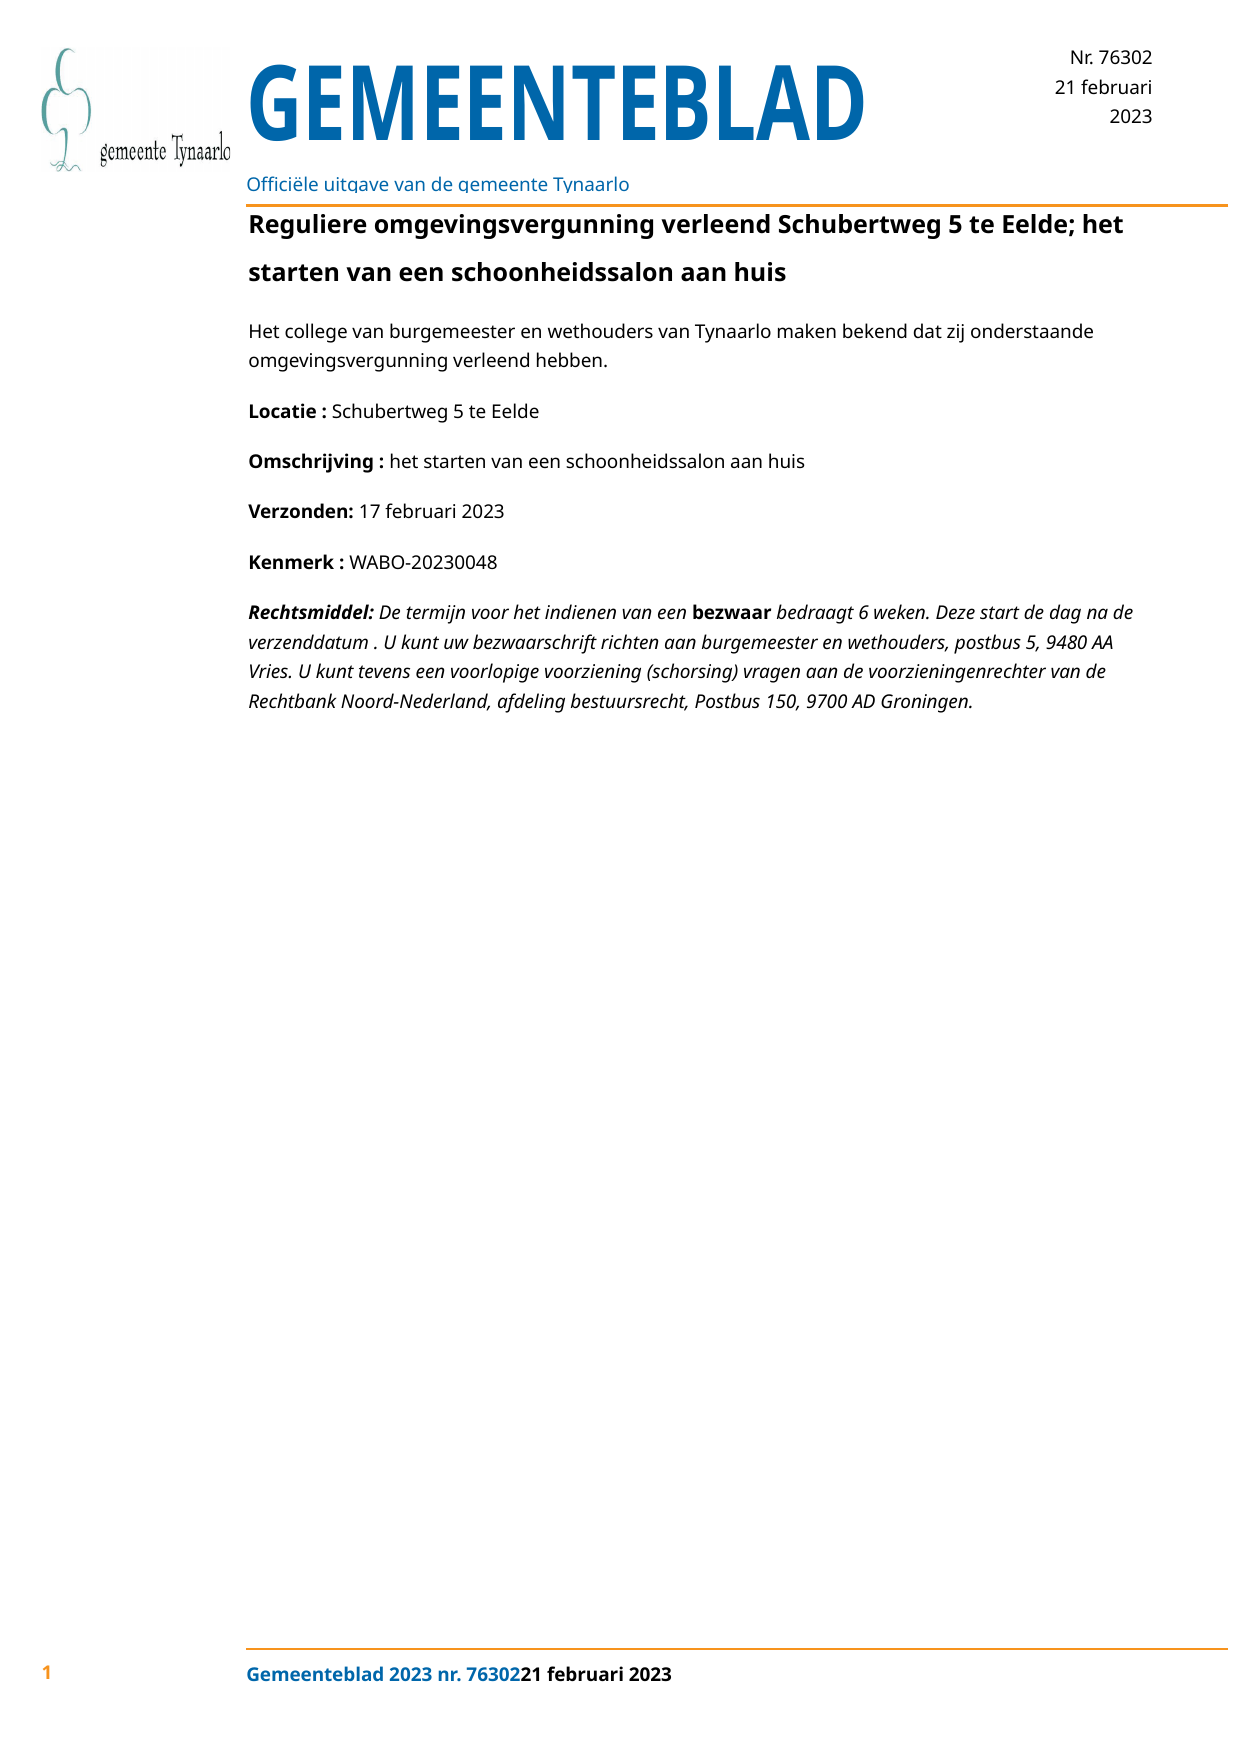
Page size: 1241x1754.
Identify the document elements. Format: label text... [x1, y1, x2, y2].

picture [41, 47, 231, 172]
text Locatie : Schubertweg 5 te Eelde [248, 398, 1152, 424]
text Omschrijving : het starten van een schoonheidssalon aan huis [248, 448, 1152, 474]
text Reguliere omgevingsvergunning verleend Schubertweg 5 te Eelde; het starten van een schoonheidssalon aan huis [248, 207, 1152, 288]
text Verzonden: 17 februari 2023 [248, 499, 1152, 524]
text Rechtsmiddel: De termijn voor het indienen van een bezwaar bedraagt 6 weken. Deze start de dag na de verzenddatum . U kunt uw bezwaarschrift richten aan burgemeester en wethouders, postbus 5, 9480 AA Vries. U kunt tevens een voorlopige voorziening (schorsing) vragen aan de voorzieningenrechter van de Rechtbank Noord-Nederland, afdeling bestuursrecht, Postbus 150, 9700 AD Groningen. [248, 599, 1152, 714]
text Het college van burgemeester en wethouders van Tynaarlo maken bekend dat zij onderstaande omgevingsvergunning verleend hebben. [248, 318, 1152, 373]
text Kenmerk : WABO-20230048 [248, 549, 1152, 575]
